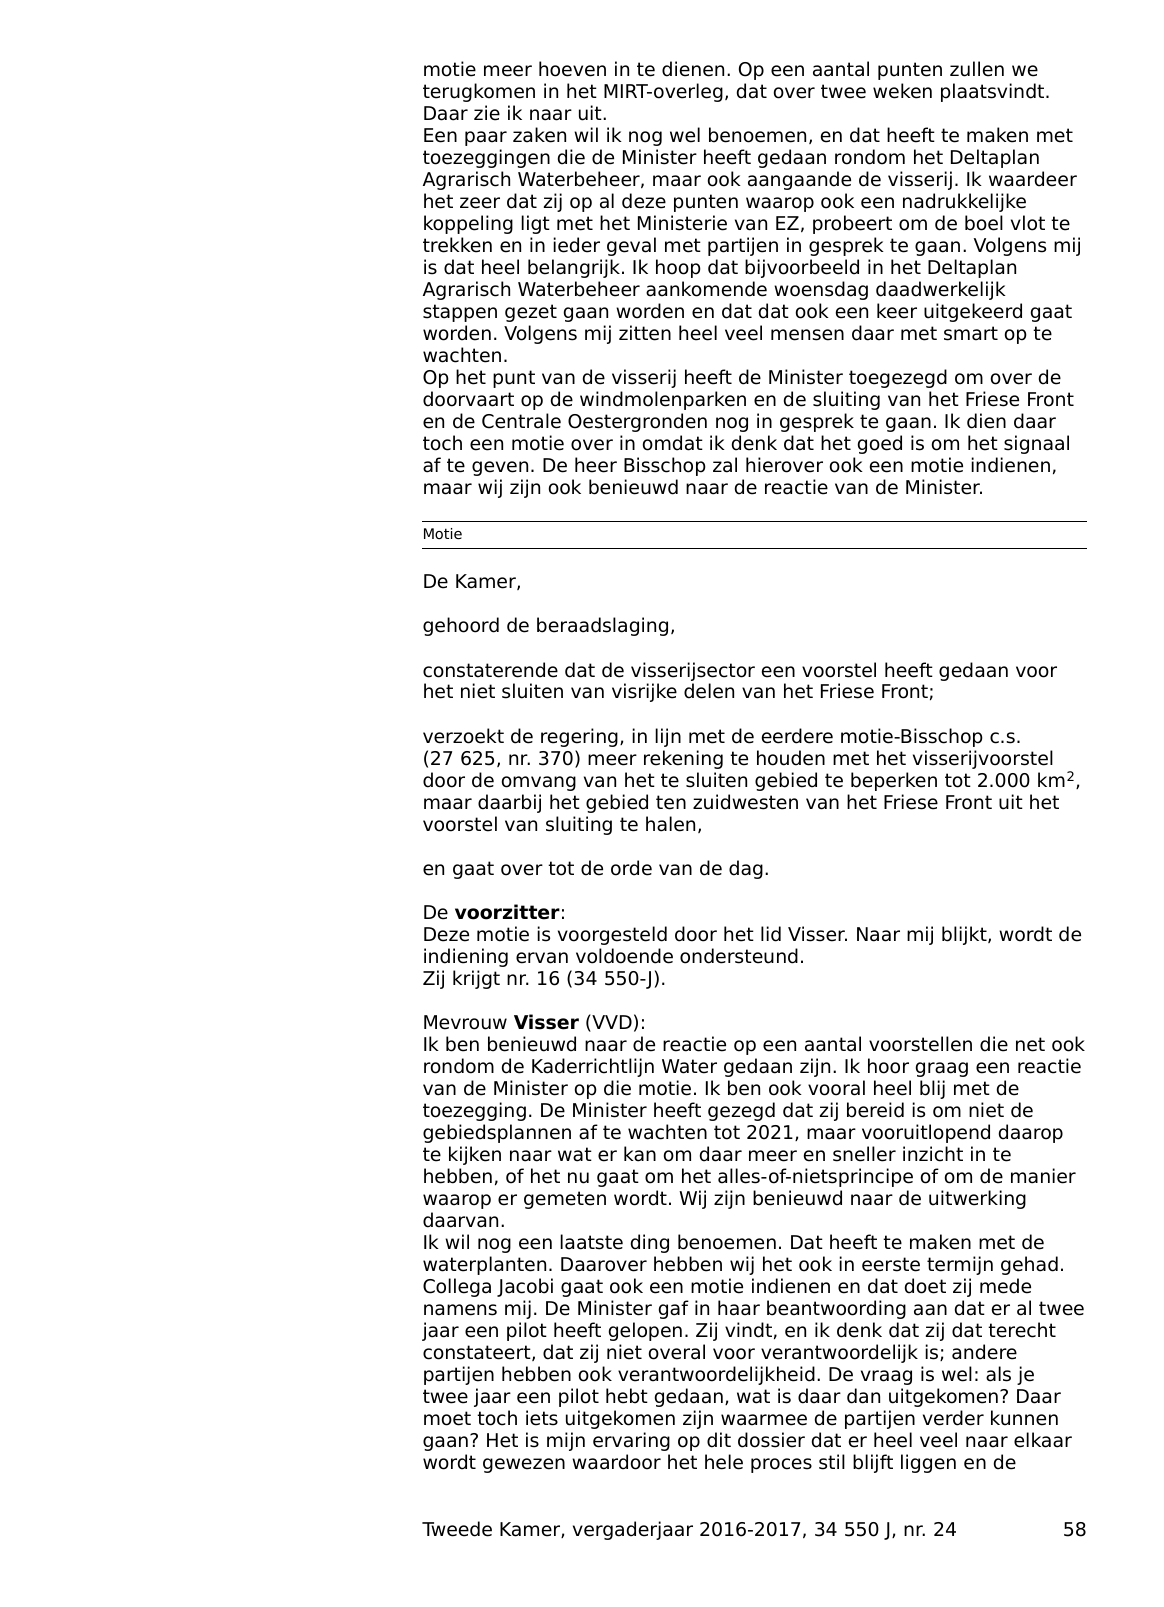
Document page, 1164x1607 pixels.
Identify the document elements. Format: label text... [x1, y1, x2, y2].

text verzoekt de regering, in lijn met de eerdere motie-Bisschop c.s. (27 625, nr. 370) meer rekening te houden met het visserijvoorstel door de omvang van het te sluiten gebied te beperken tot 2.000 km2, maar daarbij het gebied ten zuidwesten van het Friese Front uit het voorstel van sluiting te halen, [422, 726, 1087, 836]
text motie meer hoeven in te dienen. Op een aantal punten zullen we terugkomen in het MIRT-overleg, dat over twee weken plaatsvindt. Daar zie ik naar uit. [422, 59, 1087, 125]
text gehoord de beraadslaging, [422, 615, 1087, 637]
text Op het punt van de visserij heeft de Minister toegezegd om over de doorvaart op de windmolenparken en de sluiting van het Friese Front en de Centrale Oestergronden nog in gesprek te gaan. Ik dien daar toch een motie over in omdat ik denk dat het goed is om het signaal af te geven. De heer Bisschop zal hierover ook een motie indienen, maar wij zijn ook benieuwd naar de reactie van de Minister. [422, 367, 1087, 499]
text Ik wil nog een laatste ding benoemen. Dat heeft te maken met de waterplanten. Daarover hebben wij het ook in eerste termijn gehad. Collega Jacobi gaat ook een motie indienen en dat doet zij mede namens mij. De Minister gaf in haar beantwoording aan dat er al twee jaar een pilot heeft gelopen. Zij vindt, en ik denk dat zij dat terecht constateert, dat zij niet overal voor verantwoordelijk is; andere partijen hebben ook verantwoordelijkheid. De vraag is wel: als je twee jaar een pilot hebt gedaan, wat is daar dan uitgekomen? Daar moet toch iets uitgekomen zijn waarmee de partijen verder kunnen gaan? Het is mijn ervaring op dit dossier dat er heel veel naar elkaar wordt gewezen waardoor het hele proces stil blijft liggen en de [422, 1232, 1087, 1473]
text constaterende dat de visserijsector een voorstel heeft gedaan voor het niet sluiten van visrijke delen van het Friese Front; [422, 659, 1087, 703]
table_header Motie [422, 522, 1087, 548]
text Mevrouw Visser (VVD): [422, 1012, 1087, 1034]
text Een paar zaken wil ik nog wel benoemen, en dat heeft te maken met toezeggingen die de Minister heeft gedaan rondom het Deltaplan Agrarisch Waterbeheer, maar ook aangaande de visserij. Ik waardeer het zeer dat zij op al deze punten waarop ook een nadrukkelijke koppeling ligt met het Ministerie van EZ, probeert om de boel vlot te trekken en in ieder geval met partijen in gesprek te gaan. Volgens mij is dat heel belangrijk. Ik hoop dat bijvoorbeeld in het Deltaplan Agrarisch Waterbeheer aankomende woensdag daadwerkelijk stappen gezet gaan worden en dat dat ook een keer uitgekeerd gaat worden. Volgens mij zitten heel veel mensen daar met smart op te wachten. [422, 125, 1087, 367]
text De Kamer, [422, 571, 1087, 593]
text Deze motie is voorgesteld door het lid Visser. Naar mij blijkt, wordt de indiening ervan voldoende ondersteund. [422, 924, 1087, 968]
text en gaat over tot de orde van de dag. [422, 858, 1087, 880]
text Ik ben benieuwd naar de reactie op een aantal voorstellen die net ook rondom de Kaderrichtlijn Water gedaan zijn. Ik hoor graag een reactie van de Minister op die motie. Ik ben ook vooral heel blij met de toezegging. De Minister heeft gezegd dat zij bereid is om niet de gebiedsplannen af te wachten tot 2021, maar vooruitlopend daarop te kijken naar wat er kan om daar meer en sneller inzicht in te hebben, of het nu gaat om het alles-of-nietsprincipe of om de manier waarop er gemeten wordt. Wij zijn benieuwd naar de uitwerking daarvan. [422, 1034, 1087, 1232]
text Zij krijgt nr. 16 (34 550-J). [422, 968, 1087, 990]
text De voorzitter: [422, 902, 1087, 924]
